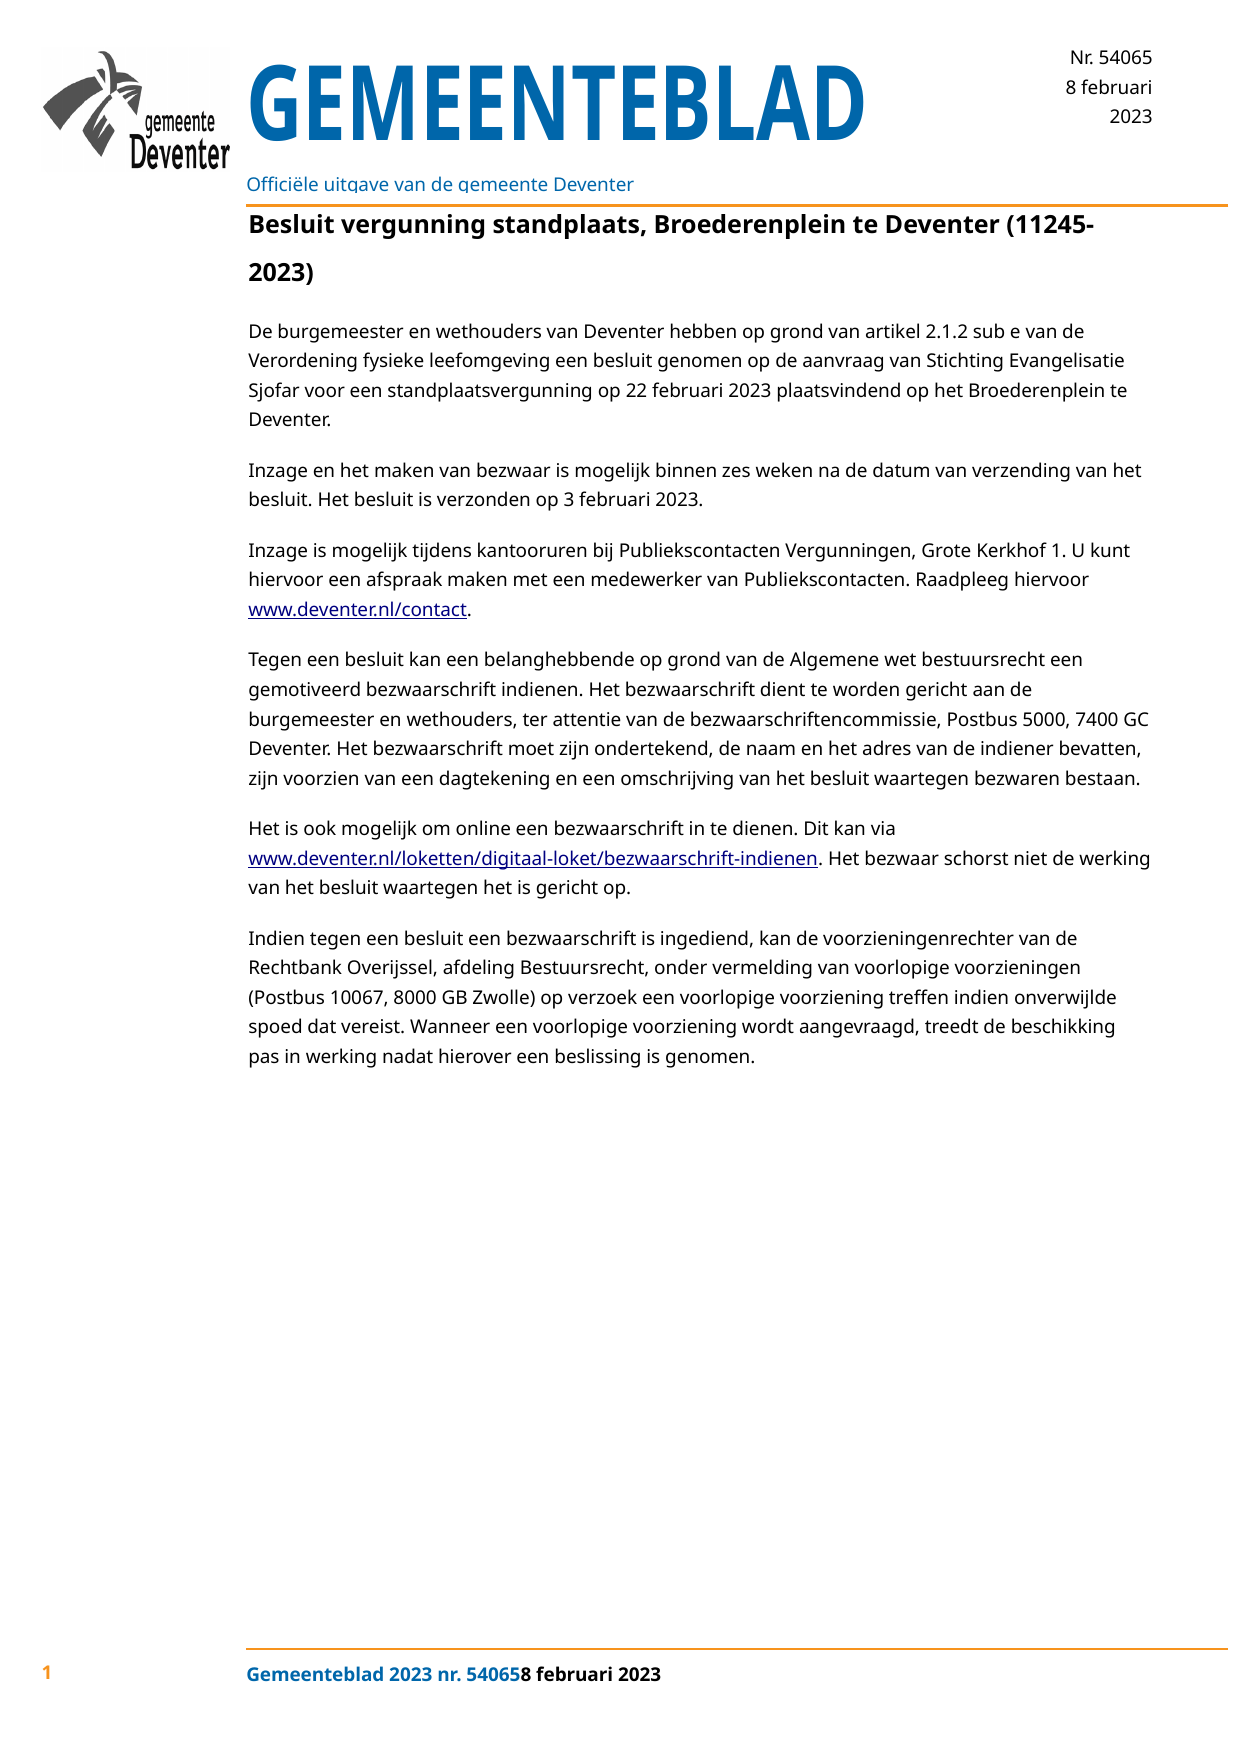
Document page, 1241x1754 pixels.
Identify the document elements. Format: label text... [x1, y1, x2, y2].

text Inzage en het maken van bezwaar is mogelijk binnen zes weken na de datum van verzending van het besluit. Het besluit is verzonden op 3 februari 2023. [248, 457, 1152, 512]
text Indien tegen een besluit een bezwaarschrift is ingediend, kan de voorzieningenrechter van de Rechtbank Overijssel, afdeling Bestuursrecht, onder vermelding van voorlopige voorzieningen (Postbus 10067, 8000 GB Zwolle) op verzoek een voorlopige voorziening treffen indien onverwijlde spoed dat vereist. Wanneer een voorlopige voorziening wordt aangevraagd, treedt de beschikking pas in werking nadat hierover een beslissing is genomen. [248, 925, 1152, 1069]
text Tegen een besluit kan een belanghebbende op grond van de Algemene wet bestuursrecht een gemotiveerd bezwaarschrift indienen. Het bezwaarschrift dient te worden gericht aan de burgemeester en wethouders, ter attentie van de bezwaarschriftencommissie, Postbus 5000, 7400 GC Deventer. Het bezwaarschrift moet zijn ondertekend, de naam en het adres van de indiener bevatten, zijn voorzien van een dagtekening en een omschrijving van het besluit waartegen bezwaren bestaan. [248, 647, 1152, 791]
text Besluit vergunning standplaats, Broederenplein te Deventer (11245-2023) [248, 207, 1152, 288]
picture [41, 47, 231, 172]
text Inzage is mogelijk tijdens kantooruren bij Publiekscontacten Vergunningen, Grote Kerkhof 1. U kunt hiervoor een afspraak maken met een medewerker van Publiekscontacten. Raadpleeg hiervoor www.deventer.nl/contact. [248, 537, 1152, 622]
text Het is ook mogelijk om online een bezwaarschrift in te dienen. Dit kan via www.deventer.nl/loketten/digitaal-loket/bezwaarschrift-indienen. Het bezwaar schorst niet de werking van het besluit waartegen het is gericht op. [248, 815, 1152, 900]
text De burgemeester en wethouders van Deventer hebben op grond van artikel 2.1.2 sub e van de Verordening fysieke leefomgeving een besluit genomen op de aanvraag van Stichting Evangelisatie Sjofar voor een standplaatsvergunning op 22 februari 2023 plaatsvindend op het Broederenplein te Deventer. [248, 318, 1152, 432]
